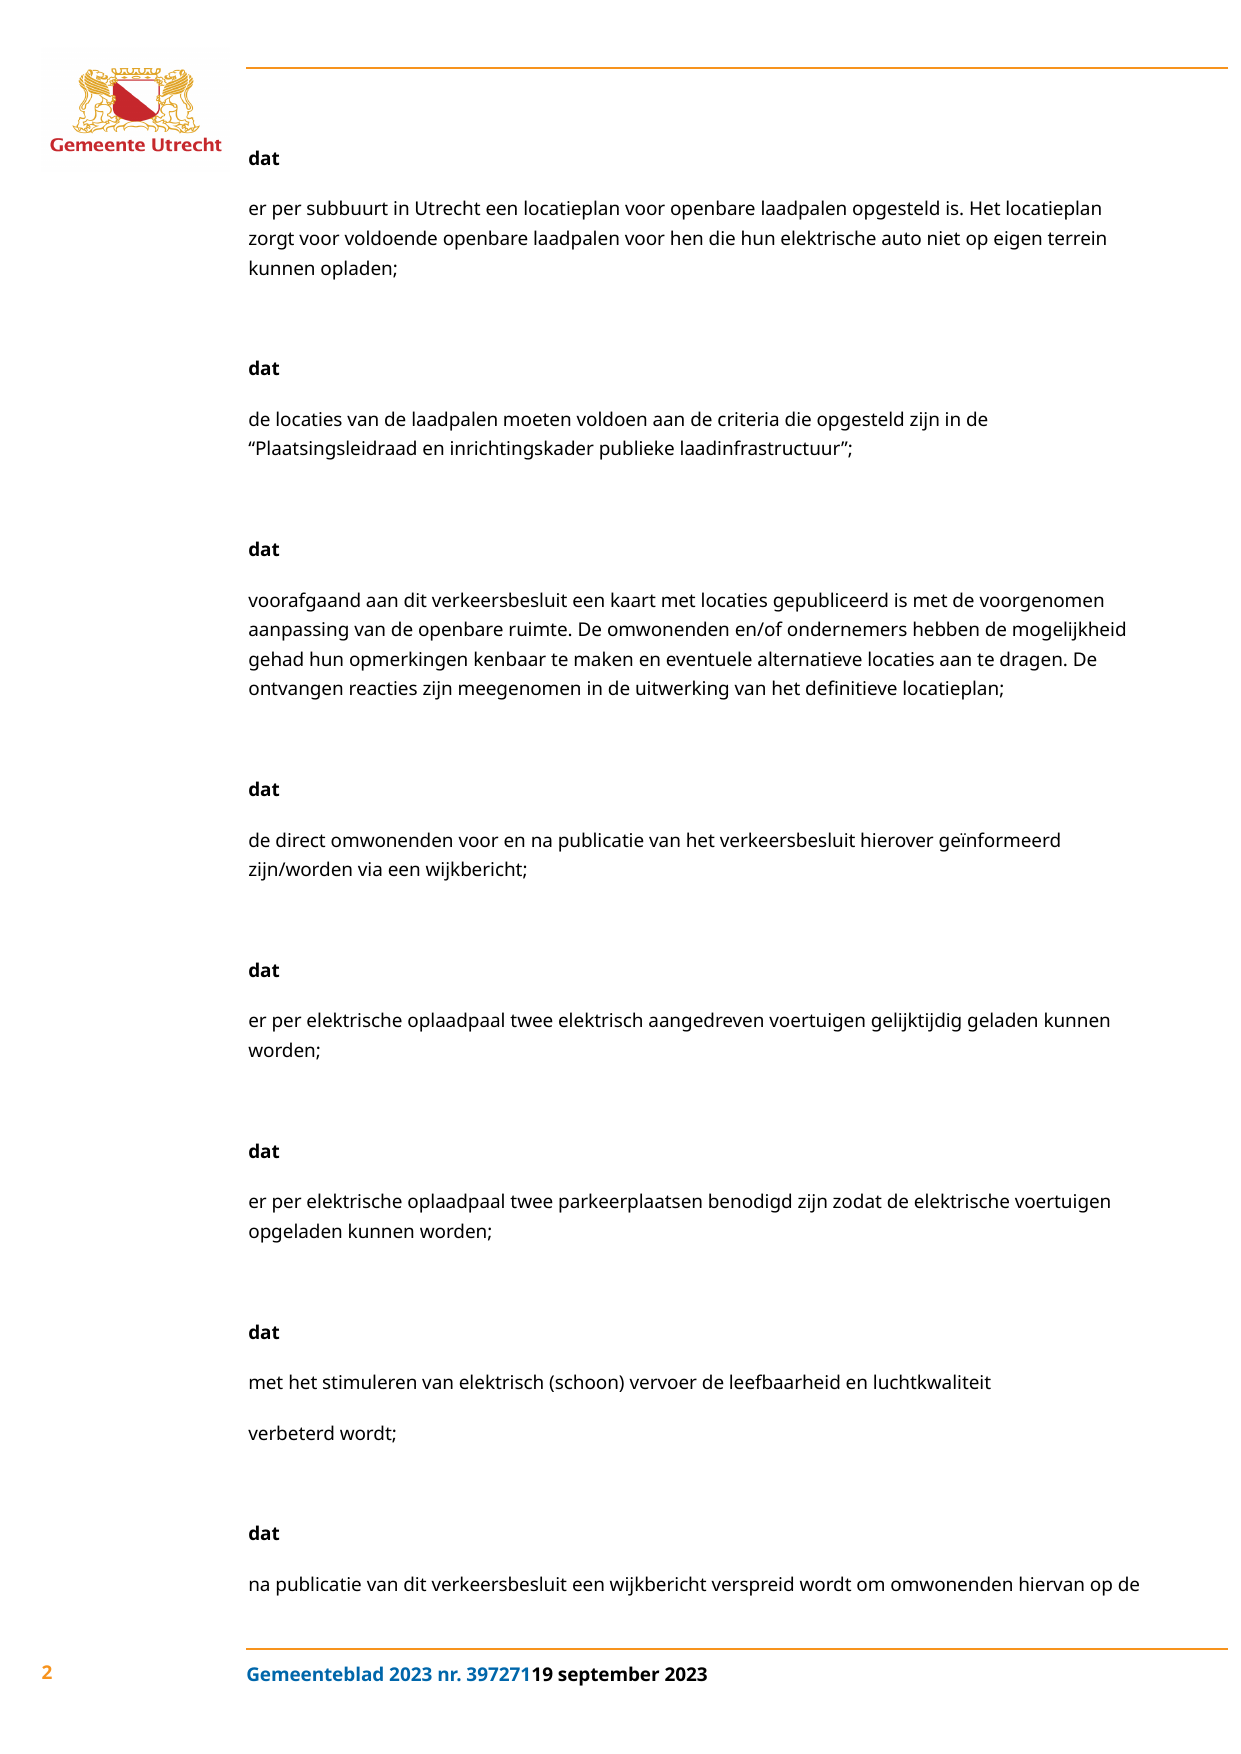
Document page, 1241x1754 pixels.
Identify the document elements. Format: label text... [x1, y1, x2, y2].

text dat [248, 536, 1152, 562]
text voorafgaand aan dit verkeersbesluit een kaart met locaties gepubliceerd is met de voorgenomen aanpassing van de openbare ruimte. De omwonenden en/of ondernemers hebben de mogelijkheid gehad hun opmerkingen kenbaar te maken en eventuele alternatieve locaties aan te dragen. De ontvangen reacties zijn meegenomen in de uitwerking van het definitieve locatieplan; [248, 587, 1152, 701]
text dat [248, 356, 1152, 381]
text dat [248, 957, 1152, 983]
picture [41, 47, 231, 172]
text na publicatie van dit verkeersbesluit een wijkbericht verspreid wordt om omwonenden hiervan op de [248, 1571, 1152, 1597]
text er per elektrische oplaadpaal twee elektrisch aangedreven voertuigen gelijktijdig geladen kunnen worden; [248, 1008, 1152, 1063]
text verbeterd wordt; [248, 1420, 1152, 1446]
text dat [248, 776, 1152, 802]
text met het stimuleren van elektrisch (schoon) vervoer de leefbaarheid en luchtkwaliteit [248, 1369, 1152, 1395]
text de locaties van de laadpalen moeten voldoen aan de criteria die opgesteld zijn in de “Plaatsingsleidraad en inrichtingskader publieke laadinfrastructuur”; [248, 406, 1152, 461]
text dat [248, 145, 1152, 171]
text er per subbuurt in Utrecht een locatieplan voor openbare laadpalen opgesteld is. Het locatieplan zorgt voor voldoende openbare laadpalen voor hen die hun elektrische auto niet op eigen terrein kunnen opladen; [248, 196, 1152, 281]
text de direct omwonenden voor en na publicatie van het verkeersbesluit hierover geïnformeerd zijn/worden via een wijkbericht; [248, 827, 1152, 882]
text dat [248, 1319, 1152, 1345]
text dat [248, 1138, 1152, 1164]
text er per elektrische oplaadpaal twee parkeerplaatsen benodigd zijn zodat de elektrische voertuigen opgeladen kunnen worden; [248, 1188, 1152, 1244]
text dat [248, 1521, 1152, 1546]
